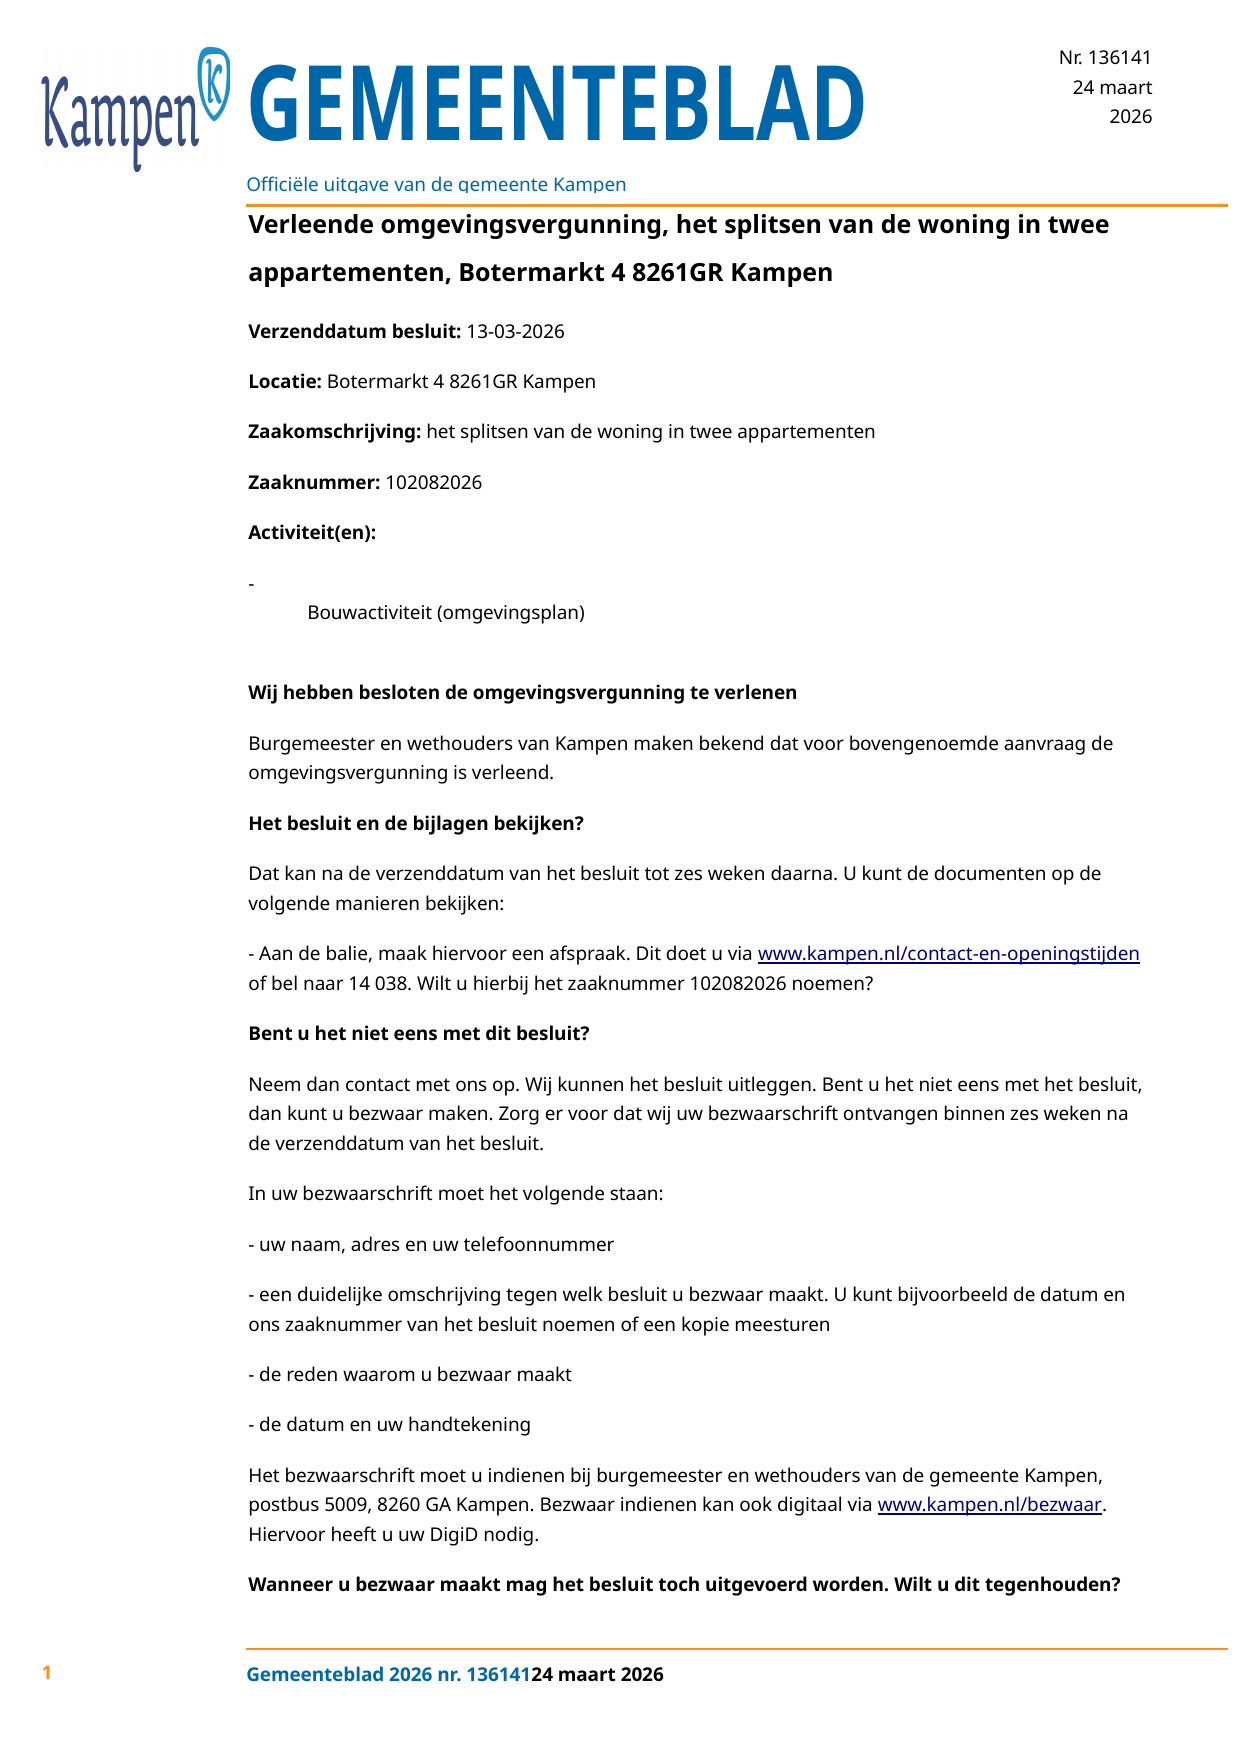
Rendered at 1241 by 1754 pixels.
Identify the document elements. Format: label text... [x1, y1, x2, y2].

text Het bezwaarschrift moet u indienen bij burgemeester en wethouders van de gemeente Kampen, postbus 5009, 8260 GA Kampen. Bezwaar indienen kan ook digitaal via www.kampen.nl/bezwaar. Hiervoor heeft u uw DigiD nodig. [248, 1462, 1152, 1547]
text - de reden waarom u bezwaar maakt [248, 1361, 1152, 1387]
text Activiteit(en): [248, 519, 1152, 545]
picture [41, 47, 231, 172]
text Bent u het niet eens met dit besluit? [248, 1020, 1152, 1046]
text Wij hebben besloten de omgevingsvergunning te verlenen [248, 679, 1152, 705]
text - uw naam, adres en uw telefoonnummer [248, 1231, 1152, 1257]
text Wanneer u bezwaar maakt mag het besluit toch uitgevoerd worden. Wilt u dit tegenhouden? [248, 1572, 1152, 1597]
text In uw bezwaarschrift moet het volgende staan: [248, 1180, 1152, 1206]
text Locatie: Botermarkt 4 8261GR Kampen [248, 368, 1152, 394]
text Burgemeester en wethouders van Kampen maken bekend dat voor bovengenoemde aanvraag de omgevingsvergunning is verleend. [248, 730, 1152, 785]
list Bouwactiviteit (omgevingsplan) [248, 599, 1152, 625]
text Het besluit en de bijlagen bekijken? [248, 810, 1152, 836]
text Zaakomschrijving: het splitsen van de woning in twee appartementen [248, 419, 1152, 444]
text Verzenddatum besluit: 13-03-2026 [248, 318, 1152, 344]
text - de datum en uw handtekening [248, 1412, 1152, 1437]
text Zaaknummer: 102082026 [248, 469, 1152, 495]
text - Aan de balie, maak hiervoor een afspraak. Dit doet u via www.kampen.nl/contact-en-openingstijden of bel naar 14 038. Wilt u hierbij het zaaknummer 102082026 noemen? [248, 940, 1152, 996]
text Dat kan na de verzenddatum van het besluit tot zes weken daarna. U kunt de documenten op de volgende manieren bekijken: [248, 860, 1152, 916]
text - een duidelijke omschrijving tegen welk besluit u bezwaar maakt. U kunt bijvoorbeeld de datum en ons zaaknummer van het besluit noemen of een kopie meesturen [248, 1281, 1152, 1337]
text Neem dan contact met ons op. Wij kunnen het besluit uitleggen. Bent u het niet eens met het besluit, dan kunt u bezwaar maken. Zorg er voor dat wij uw bezwaarschrift ontvangen binnen zes weken na de verzenddatum van het besluit. [248, 1071, 1152, 1156]
text Verleende omgevingsvergunning, het splitsen van de woning in twee appartementen, Botermarkt 4 8261GR Kampen [248, 207, 1152, 288]
